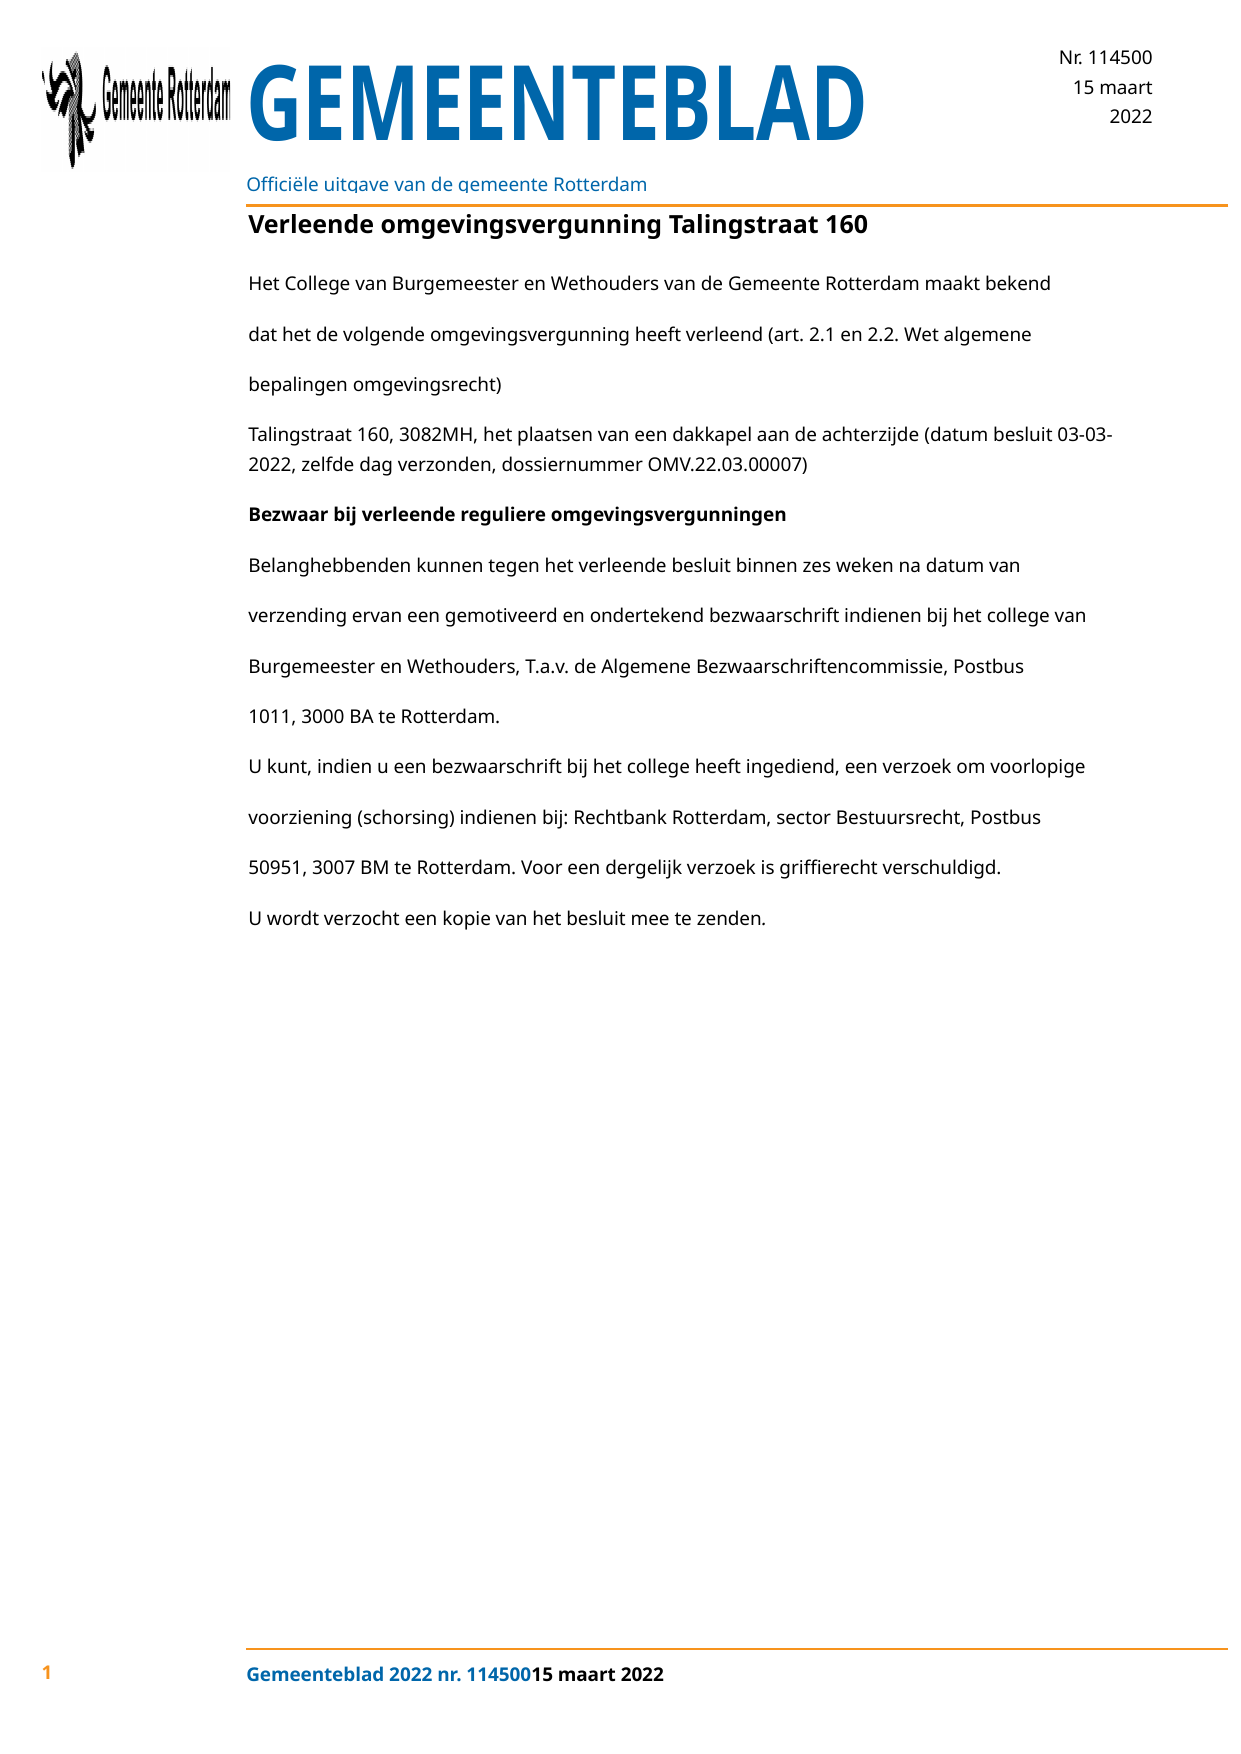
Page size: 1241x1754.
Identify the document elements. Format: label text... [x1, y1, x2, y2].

text U kunt, indien u een bezwaarschrift bij het college heeft ingediend, een verzoek om voorlopige [248, 754, 1152, 779]
text Bezwaar bij verleende reguliere omgevingsvergunningen [248, 502, 1152, 527]
text Burgemeester en Wethouders, T.a.v. de Algemene Bezwaarschriftencommissie, Postbus [248, 653, 1152, 678]
text Talingstraat 160, 3082MH, het plaatsen van een dakkapel aan de achterzijde (datum besluit 03-03-2022, zelfde dag verzonden, dossiernummer OMV.22.03.00007) [248, 422, 1152, 477]
text Verleende omgevingsvergunning Talingstraat 160 [248, 207, 1152, 241]
text verzending ervan een gemotiveerd en ondertekend bezwaarschrift indienen bij het college van [248, 602, 1152, 628]
text Belanghebbenden kunnen tegen het verleende besluit binnen zes weken na datum van [248, 552, 1152, 578]
text bepalingen omgevingsrecht) [248, 371, 1152, 397]
picture [41, 47, 231, 172]
text voorziening (schorsing) indienen bij: Rechtbank Rotterdam, sector Bestuursrecht, Postbus [248, 804, 1152, 830]
text 1011, 3000 BA te Rotterdam. [248, 703, 1152, 729]
text Het College van Burgemeester en Wethouders van de Gemeente Rotterdam maakt bekend [248, 270, 1152, 296]
text 50951, 3007 BM te Rotterdam. Voor een dergelijk verzoek is griffierecht verschuldigd. [248, 854, 1152, 880]
text dat het de volgende omgevingsvergunning heeft verleend (art. 2.1 en 2.2. Wet algemene [248, 321, 1152, 346]
text U wordt verzocht een kopie van het besluit mee te zenden. [248, 905, 1152, 931]
